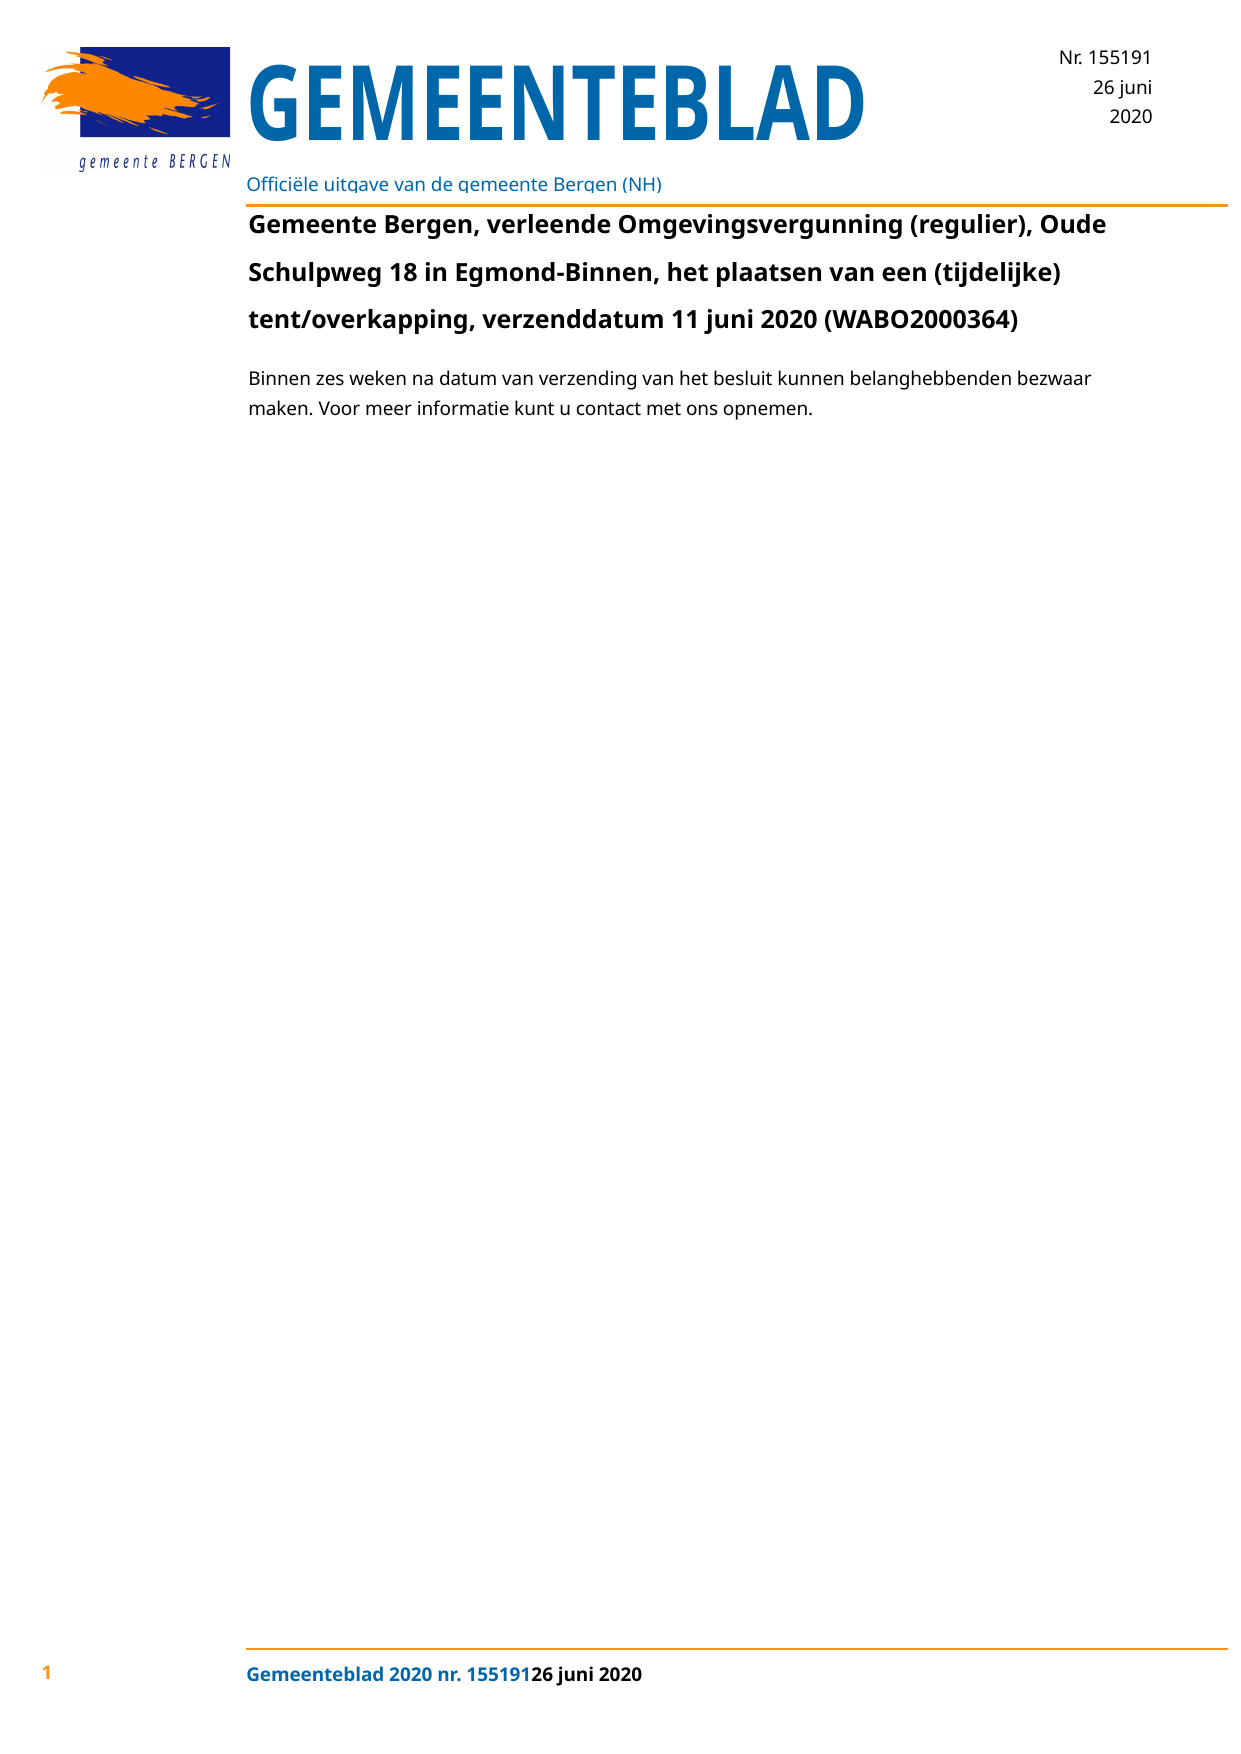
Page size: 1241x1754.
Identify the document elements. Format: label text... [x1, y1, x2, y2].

picture [41, 47, 231, 172]
text Gemeente Bergen, verleende Omgevingsvergunning (regulier), Oude Schulpweg 18 in Egmond-Binnen, het plaatsen van een (tijdelijke) tent/overkapping, verzenddatum 11 juni 2020 (WABO2000364) [248, 207, 1152, 336]
text Binnen zes weken na datum van verzending van het besluit kunnen belanghebbenden bezwaar maken. Voor meer informatie kunt u contact met ons opnemen. [248, 366, 1152, 421]
